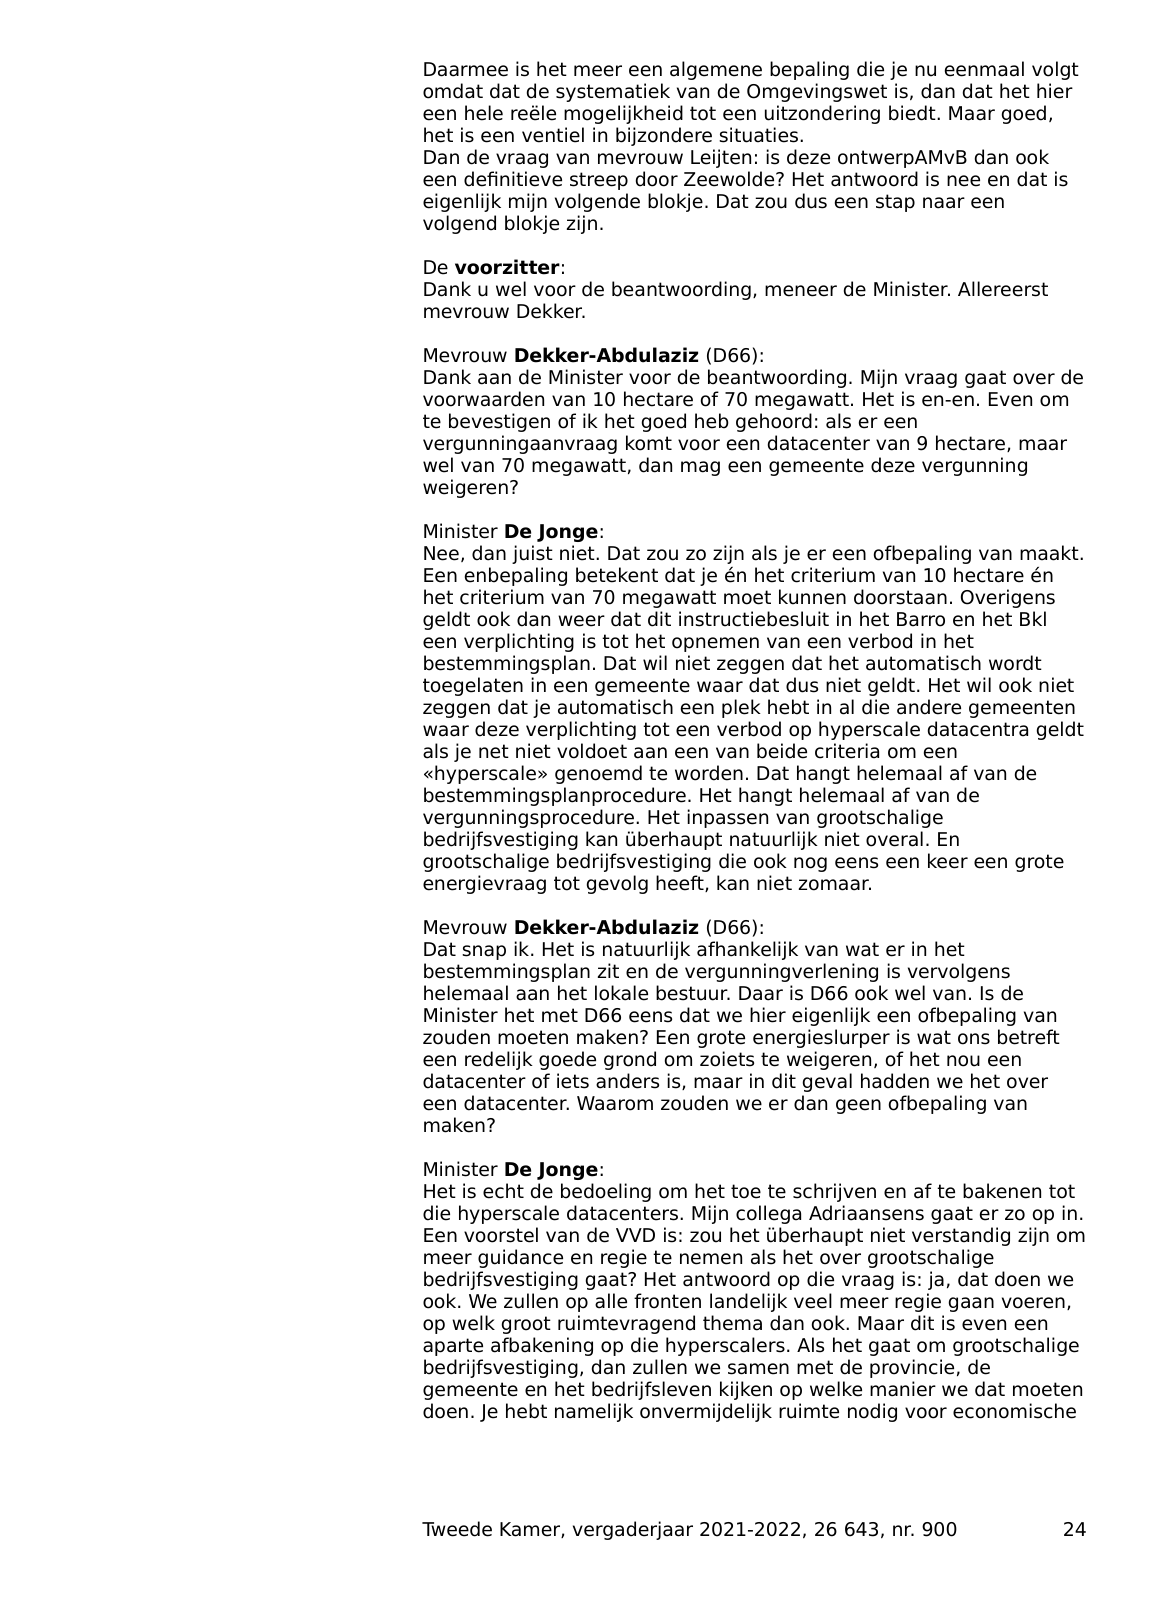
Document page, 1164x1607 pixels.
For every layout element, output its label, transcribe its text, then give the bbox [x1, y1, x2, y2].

text Daarmee is het meer een algemene bepaling die je nu eenmaal volgt omdat dat de systematiek van de Omgevingswet is, dan dat het hier een hele reële mogelijkheid tot een uitzondering biedt. Maar goed, het is een ventiel in bijzondere situaties. [422, 59, 1087, 147]
text Minister De Jonge: [422, 521, 1087, 543]
text Dat snap ik. Het is natuurlijk afhankelijk van wat er in het bestemmingsplan zit en de vergunningverlening is vervolgens helemaal aan het lokale bestuur. Daar is D66 ook wel van. Is de Minister het met D66 eens dat we hier eigenlijk een ofbepaling van zouden moeten maken? Een grote energieslurper is wat ons betreft een redelijk goede grond om zoiets te weigeren, of het nou een datacenter of iets anders is, maar in dit geval hadden we het over een datacenter. Waarom zouden we er dan geen ofbepaling van maken? [422, 939, 1087, 1137]
text Minister De Jonge: [422, 1159, 1087, 1181]
text Dank aan de Minister voor de beantwoording. Mijn vraag gaat over de voorwaarden van 10 hectare of 70 megawatt. Het is en-en. Even om te bevestigen of ik het goed heb gehoord: als er een vergunningaanvraag komt voor een datacenter van 9 hectare, maar wel van 70 megawatt, dan mag een gemeente deze vergunning weigeren? [422, 367, 1087, 499]
text Mevrouw Dekker-Abdulaziz (D66): [422, 917, 1087, 939]
text Dan de vraag van mevrouw Leijten: is deze ontwerpAMvB dan ook een definitieve streep door Zeewolde? Het antwoord is nee en dat is eigenlijk mijn volgende blokje. Dat zou dus een stap naar een volgend blokje zijn. [422, 147, 1087, 235]
text Dank u wel voor de beantwoording, meneer de Minister. Allereerst mevrouw Dekker. [422, 279, 1087, 323]
text Het is echt de bedoeling om het toe te schrijven en af te bakenen tot die hyperscale datacenters. Mijn collega Adriaansens gaat er zo op in. Een voorstel van de VVD is: zou het überhaupt niet verstandig zijn om meer guidance en regie te nemen als het over grootschalige bedrijfsvestiging gaat? Het antwoord op die vraag is: ja, dat doen we ook. We zullen op alle fronten landelijk veel meer regie gaan voeren, op welk groot ruimtevragend thema dan ook. Maar dit is even een aparte afbakening op die hyperscalers. Als het gaat om grootschalige bedrijfsvestiging, dan zullen we samen met de provincie, de gemeente en het bedrijfsleven kijken op welke manier we dat moeten doen. Je hebt namelijk onvermijdelijk ruimte nodig voor economische [422, 1181, 1087, 1423]
text Nee, dan juist niet. Dat zou zo zijn als je er een ofbepaling van maakt. Een enbepaling betekent dat je én het criterium van 10 hectare én het criterium van 70 megawatt moet kunnen doorstaan. Overigens geldt ook dan weer dat dit instructiebesluit in het Barro en het Bkl een verplichting is tot het opnemen van een verbod in het bestemmingsplan. Dat wil niet zeggen dat het automatisch wordt toegelaten in een gemeente waar dat dus niet geldt. Het wil ook niet zeggen dat je automatisch een plek hebt in al die andere gemeenten waar deze verplichting tot een verbod op hyperscale datacentra geldt als je net niet voldoet aan een van beide criteria om een «hyperscale» genoemd te worden. Dat hangt helemaal af van de bestemmingsplanprocedure. Het hangt helemaal af van de vergunningsprocedure. Het inpassen van grootschalige bedrijfsvestiging kan überhaupt natuurlijk niet overal. En grootschalige bedrijfsvestiging die ook nog eens een keer een grote energievraag tot gevolg heeft, kan niet zomaar. [422, 543, 1087, 895]
text De voorzitter: [422, 257, 1087, 279]
text Mevrouw Dekker-Abdulaziz (D66): [422, 345, 1087, 367]
